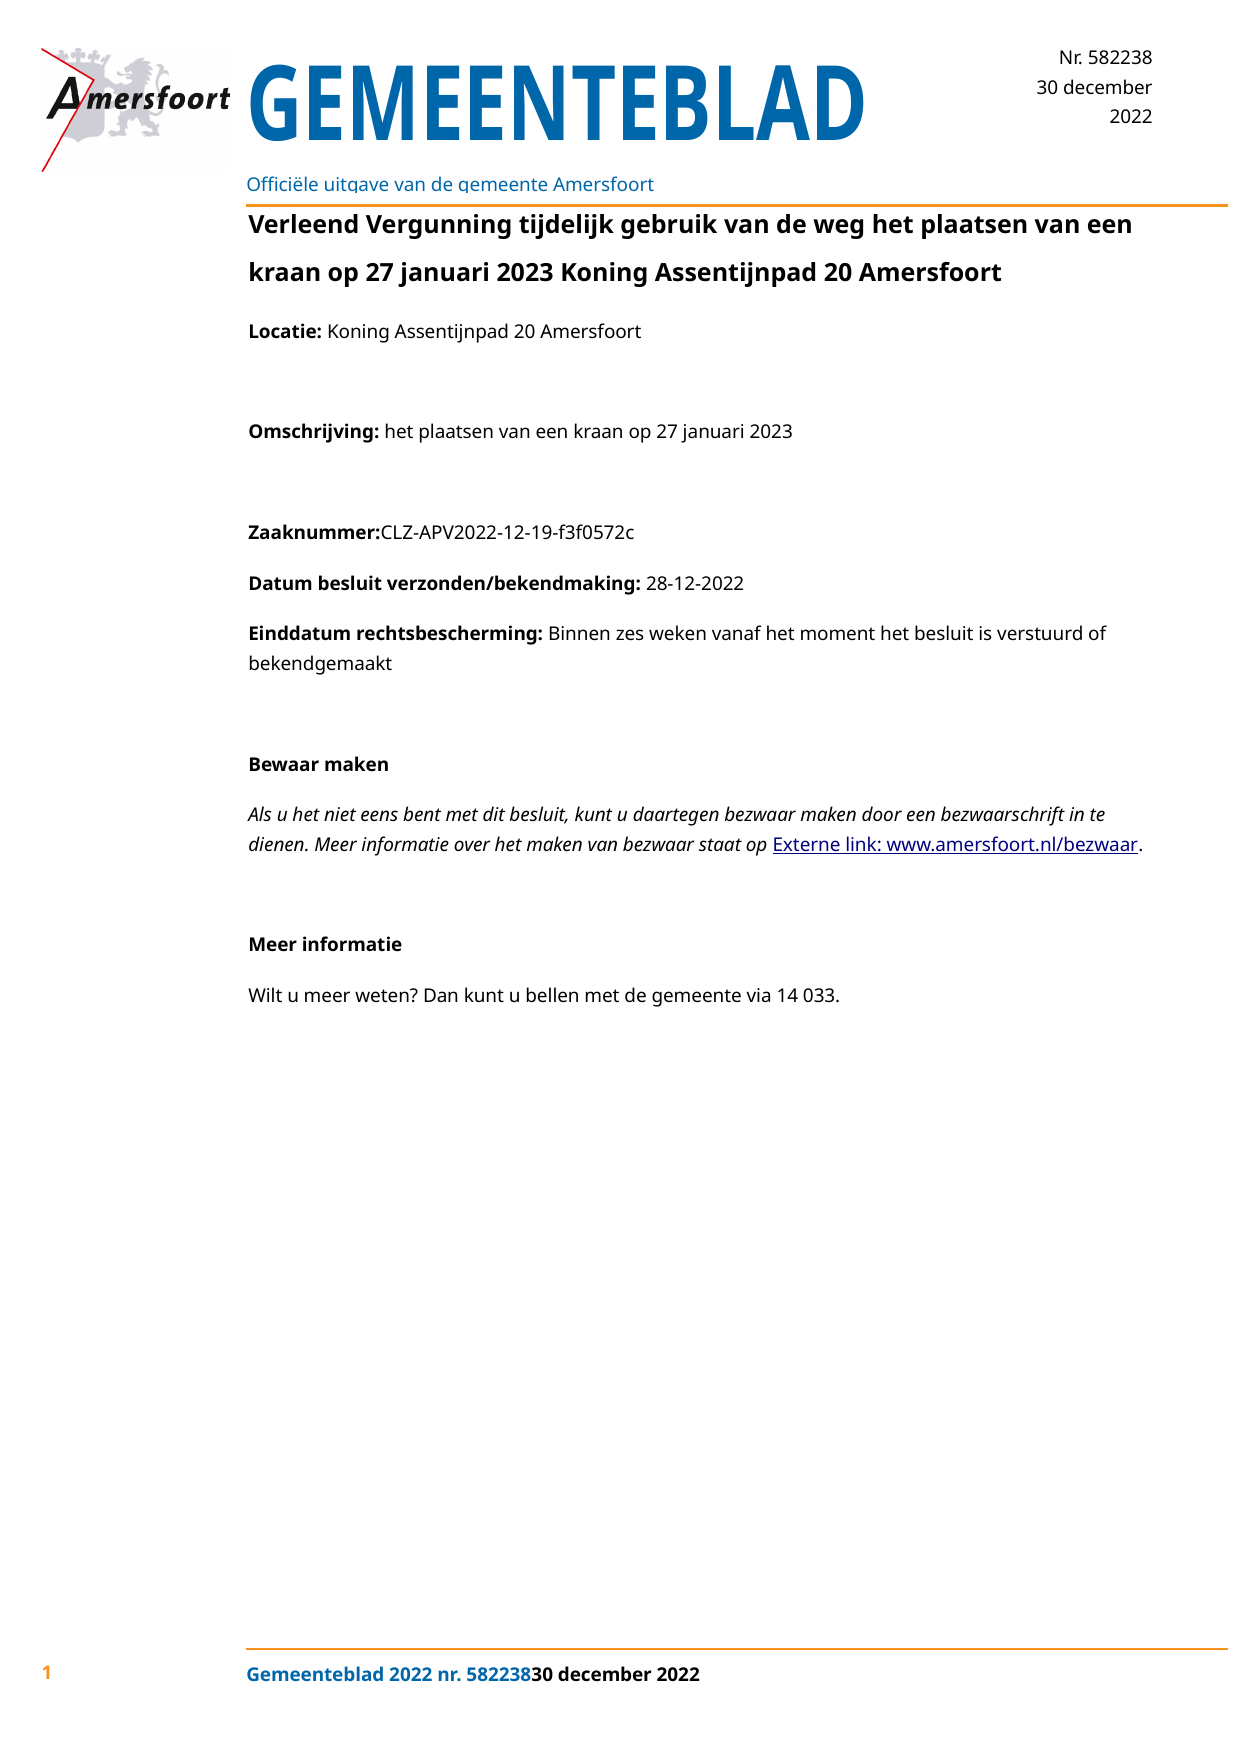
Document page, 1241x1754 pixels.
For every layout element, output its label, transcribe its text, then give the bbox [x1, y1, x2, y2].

text Einddatum rechtsbescherming: Binnen zes weken vanaf het moment het besluit is verstuurd of bekendgemaakt [248, 620, 1152, 676]
text Locatie: Koning Assentijnpad 20 Amersfoort [248, 318, 1152, 344]
picture [41, 47, 231, 172]
text Zaaknummer:CLZ-APV2022-12-19-f3f0572c [248, 519, 1152, 545]
text Als u het niet eens bent met dit besluit, kunt u daartegen bezwaar maken door een bezwaarschrift in te dienen. Meer informatie over het maken van bezwaar staat op Externe link: www.amersfoort.nl/bezwaar. [248, 801, 1152, 857]
text Bewaar maken [248, 751, 1152, 777]
text Wilt u meer weten? Dan kunt u bellen met de gemeente via 14 033. [248, 982, 1152, 1008]
text Omschrijving: het plaatsen van een kraan op 27 januari 2023 [248, 419, 1152, 444]
text Datum besluit verzonden/bekendmaking: 28-12-2022 [248, 570, 1152, 596]
text Meer informatie [248, 932, 1152, 957]
text Verleend Vergunning tijdelijk gebruik van de weg het plaatsen van een kraan op 27 januari 2023 Koning Assentijnpad 20 Amersfoort [248, 207, 1152, 288]
